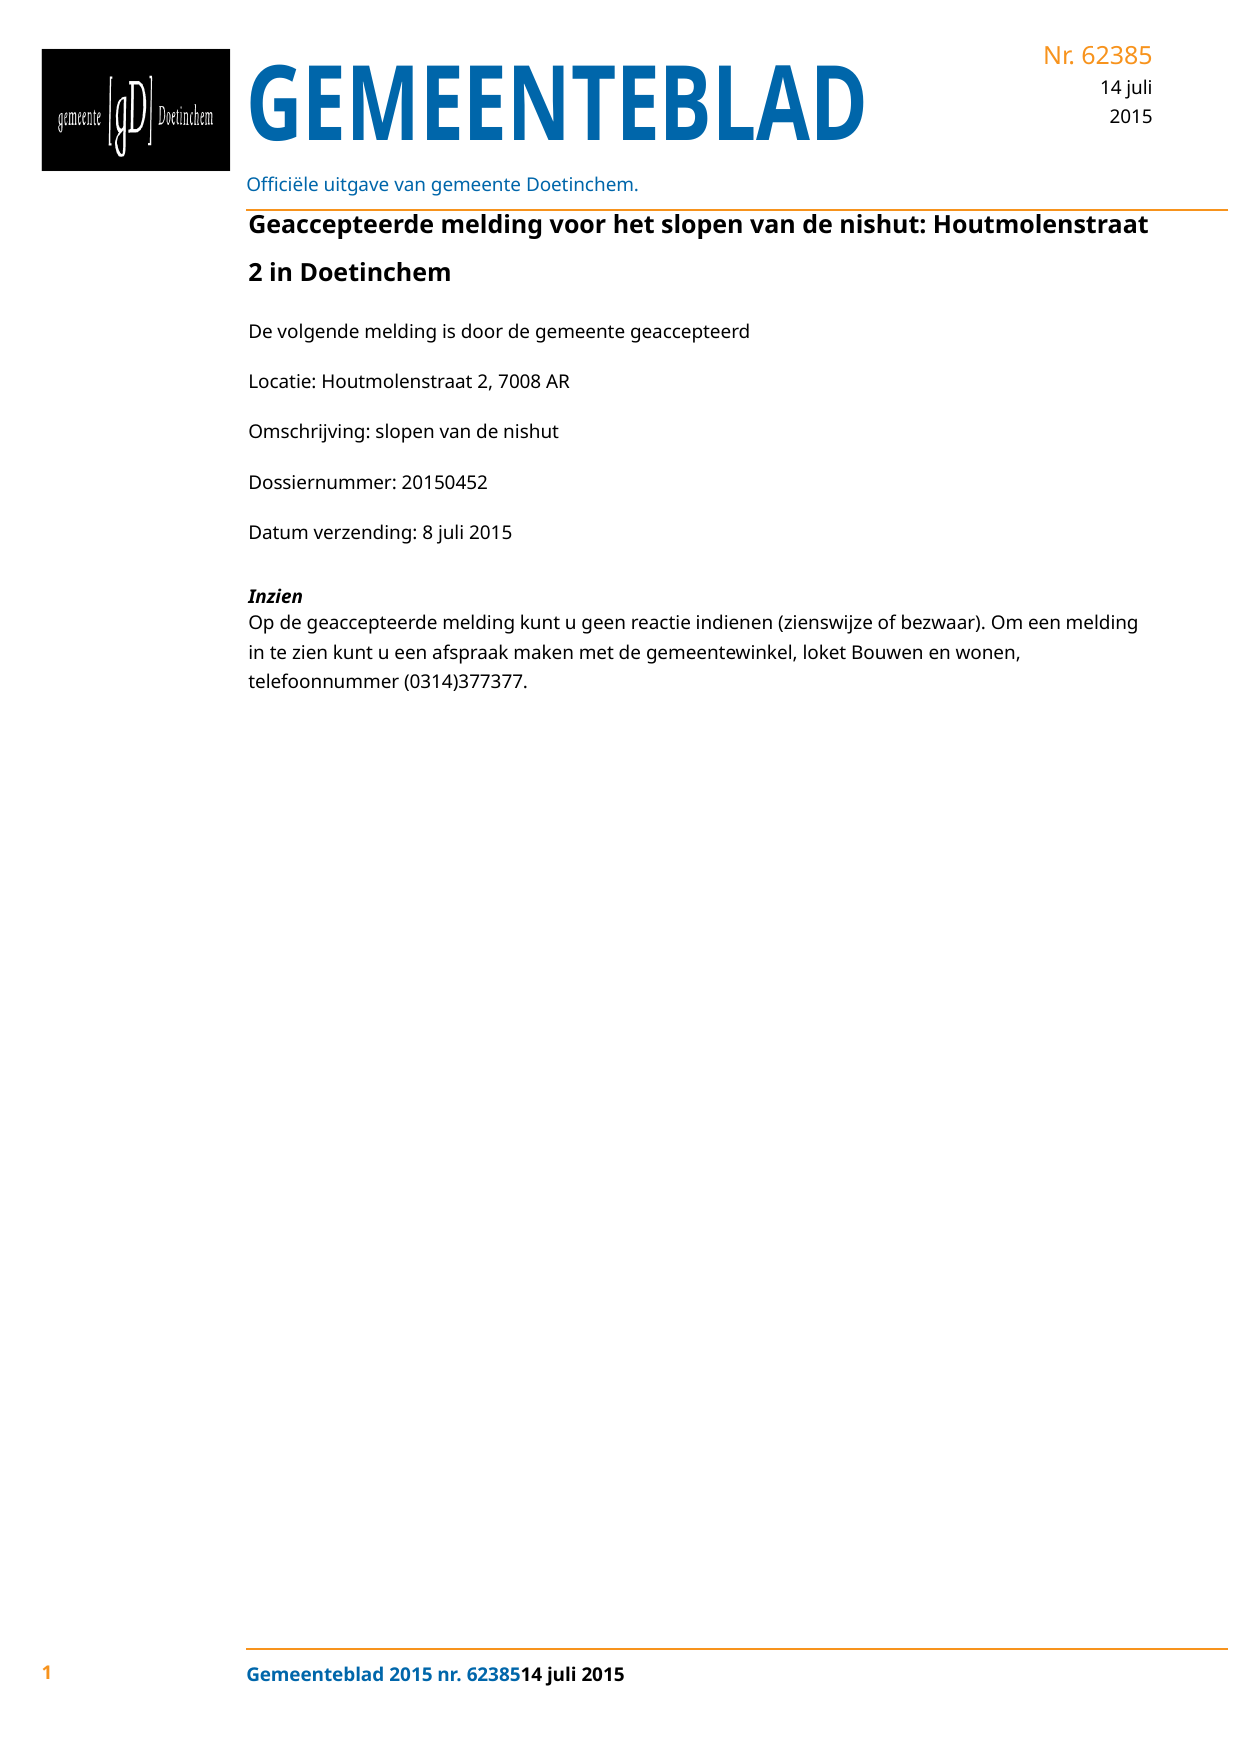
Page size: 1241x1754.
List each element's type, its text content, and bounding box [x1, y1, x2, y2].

text Datum verzending: 8 juli 2015 [248, 519, 1152, 545]
text Geaccepteerde melding voor het slopen van de nishut: Houtmolenstraat 2 in Doetinchem [248, 211, 1152, 288]
text Op de geaccepteerde melding kunt u geen reactie indienen (zienswijze of bezwaar). Om een melding in te zien kunt u een afspraak maken met de gemeentewinkel, loket Bouwen en wonen, telefoonnummer (0314)377377. [248, 609, 1152, 694]
text Locatie: Houtmolenstraat 2, 7008 AR [248, 368, 1152, 394]
text Dossiernummer: 20150452 [248, 469, 1152, 495]
text Omschrijving: slopen van de nishut [248, 419, 1152, 444]
picture [41, 47, 231, 172]
text Inzien [248, 583, 1152, 609]
text De volgende melding is door de gemeente geaccepteerd [248, 318, 1152, 344]
